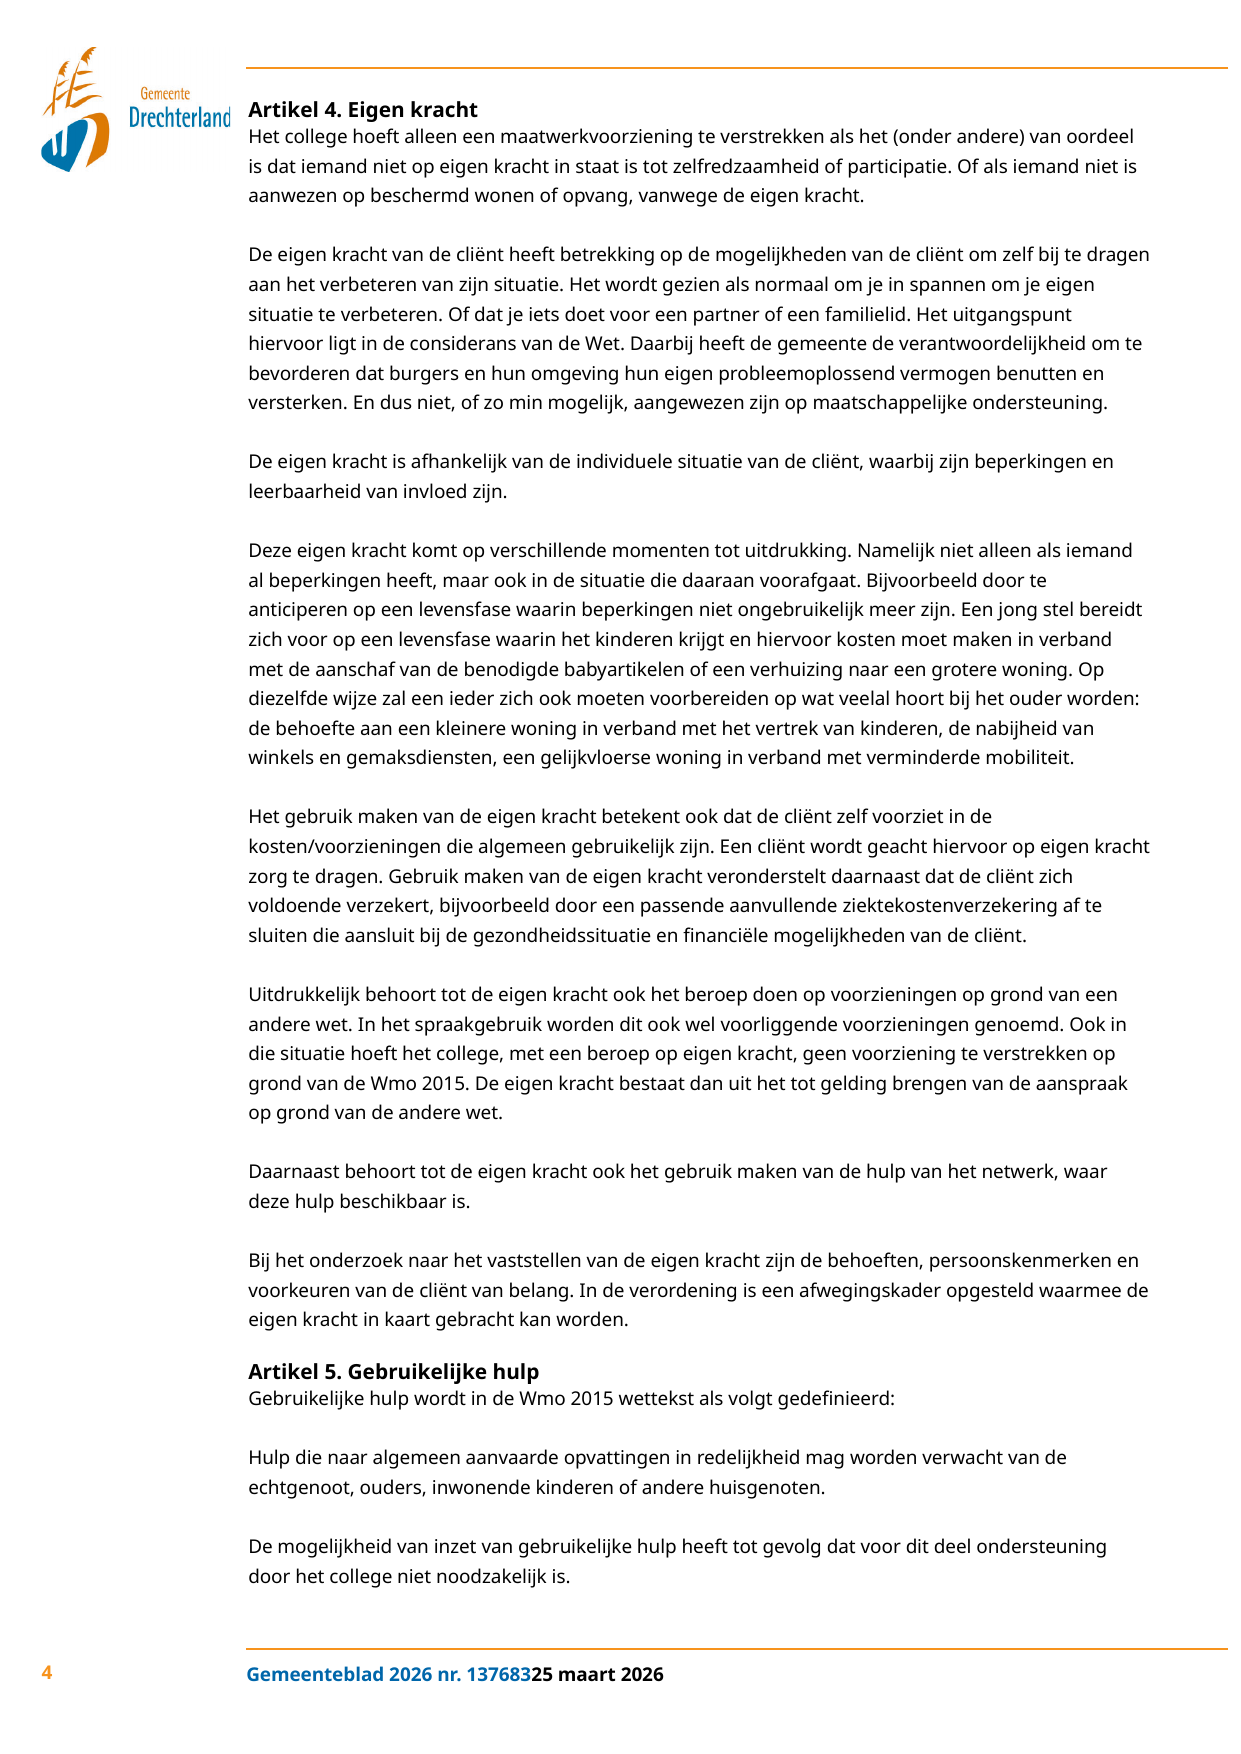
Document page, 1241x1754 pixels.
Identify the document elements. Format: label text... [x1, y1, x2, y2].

text De eigen kracht van de cliënt heeft betrekking op de mogelijkheden van de cliënt om zelf bij te dragen aan het verbeteren van zijn situatie. Het wordt gezien als normaal om je in spannen om je eigen situatie te verbeteren. Of dat je iets doet voor een partner of een familielid. Het uitgangspunt hiervoor ligt in de considerans van de Wet. Daarbij heeft de gemeente de verantwoordelijkheid om te bevorderen dat burgers en hun omgeving hun eigen probleemoplossend vermogen benutten en versterken. En dus niet, of zo min mogelijk, aangewezen zijn op maatschappelijke ondersteuning. [248, 242, 1152, 415]
text Uitdrukkelijk behoort tot de eigen kracht ook het beroep doen op voorzieningen op grond van een andere wet. In het spraakgebruik worden dit ook wel voorliggende voorzieningen genoemd. Ook in die situatie hoeft het college, met een beroep op eigen kracht, geen voorziening te verstrekken op grond van de Wmo 2015. De eigen kracht bestaat dan uit het tot gelding brengen van de aanspraak op grond van de andere wet. [248, 981, 1152, 1125]
text Artikel 4. Eigen kracht [248, 95, 1152, 123]
text De mogelijkheid van inzet van gebruikelijke hulp heeft tot gevolg dat voor dit deel ondersteuning door het college niet noodzakelijk is. [248, 1533, 1152, 1589]
text Hulp die naar algemeen aanvaarde opvattingen in redelijkheid mag worden verwacht van de echtgenoot, ouders, inwonende kinderen of andere huisgenoten. [248, 1444, 1152, 1500]
text De eigen kracht is afhankelijk van de individuele situatie van de cliënt, waarbij zijn beperkingen en leerbaarheid van invloed zijn. [248, 449, 1152, 504]
text Gebruikelijke hulp wordt in de Wmo 2015 wettekst als volgt gedefinieerd: [248, 1385, 1152, 1411]
text Het college hoeft alleen een maatwerkvoorziening te verstrekken als het (onder andere) van oordeel is dat iemand niet op eigen kracht in staat is tot zelfredzaamheid of participatie. Of als iemand niet is aanwezen op beschermd wonen of opvang, vanwege de eigen kracht. [248, 123, 1152, 208]
picture [41, 47, 231, 172]
text Het gebruik maken van de eigen kracht betekent ook dat de cliënt zelf voorziet in de kosten/voorzieningen die algemeen gebruikelijk zijn. Een cliënt wordt geacht hiervoor op eigen kracht zorg te dragen. Gebruik maken van de eigen kracht veronderstelt daarnaast dat de cliënt zich voldoende verzekert, bijvoorbeeld door een passende aanvullende ziektekostenverzekering af te sluiten die aansluit bij de gezondheidssituatie en financiële mogelijkheden van de cliënt. [248, 804, 1152, 948]
text Bij het onderzoek naar het vaststellen van de eigen kracht zijn de behoeften, persoonskenmerken en voorkeuren van de cliënt van belang. In de verordening is een afwegingskader opgesteld waarmee de eigen kracht in kaart gebracht kan worden. [248, 1247, 1152, 1332]
picture [41, 158, 64, 172]
text Artikel 5. Gebruikelijke hulp [248, 1357, 1152, 1385]
text Daarnaast behoort tot de eigen kracht ook het gebruik maken van de hulp van het netwerk, waar deze hulp beschikbaar is. [248, 1159, 1152, 1214]
picture [226, 115, 231, 124]
text Deze eigen kracht komt op verschillende momenten tot uitdrukking. Namelijk niet alleen als iemand al beperkingen heeft, maar ook in de situatie die daaraan voorafgaat. Bijvoorbeeld door te anticiperen op een levensfase waarin beperkingen niet ongebruikelijk meer zijn. Een jong stel bereidt zich voor op een levensfase waarin het kinderen krijgt en hiervoor kosten moet maken in verband met de aanschaf van de benodigde babyartikelen of een verhuizing naar een grotere woning. Op diezelfde wijze zal een ieder zich ook moeten voorbereiden op wat veelal hoort bij het ouder worden: de behoefte aan een kleinere woning in verband met het vertrek van kinderen, de nabijheid van winkels en gemaksdiensten, een gelijkvloerse woning in verband met verminderde mobiliteit. [248, 537, 1152, 770]
